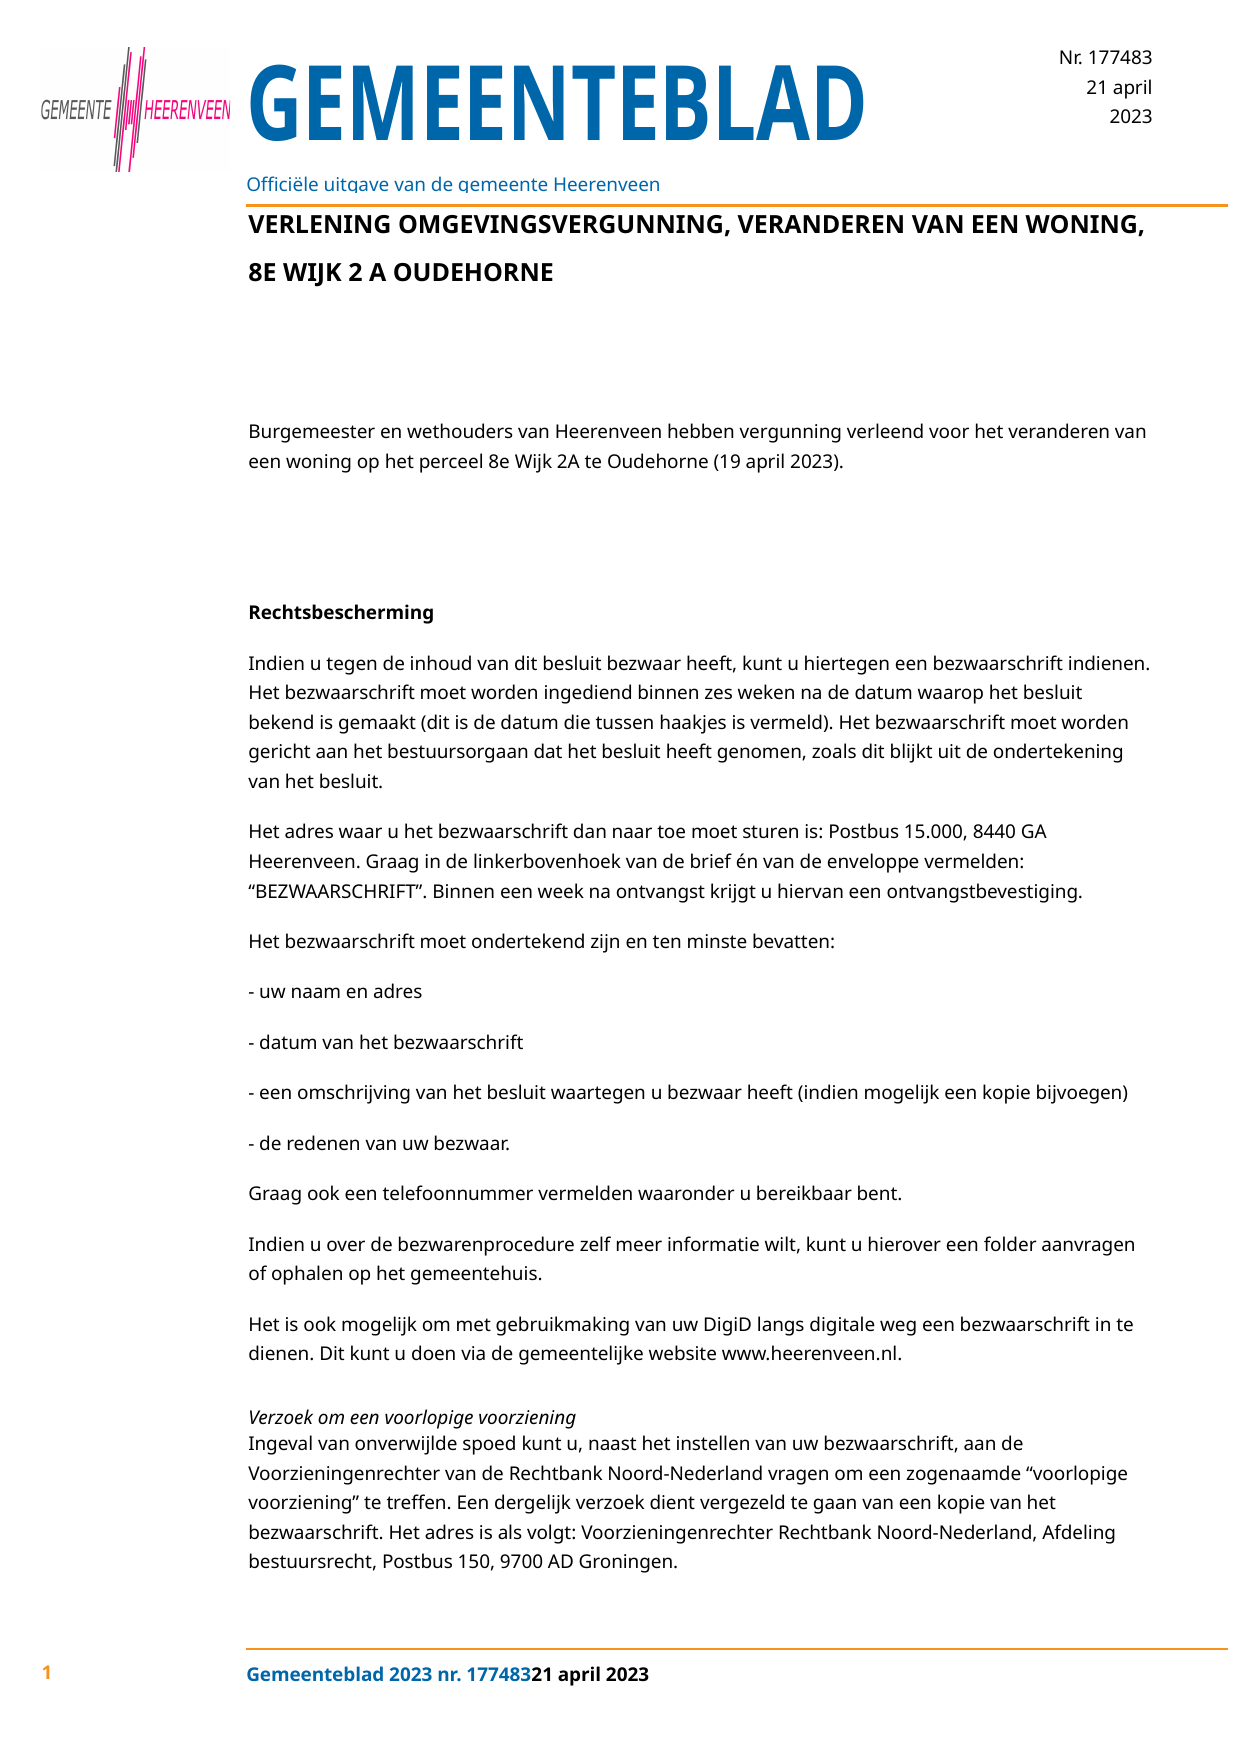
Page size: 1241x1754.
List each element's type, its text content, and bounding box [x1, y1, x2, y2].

text VERLENING OMGEVINGSVERGUNNING, VERANDEREN VAN EEN WONING, 8E WIJK 2 A OUDEHORNE [248, 207, 1152, 288]
text Indien u over de bezwarenprocedure zelf meer informatie wilt, kunt u hierover een folder aanvragen of ophalen op het gemeentehuis. [248, 1231, 1152, 1286]
text - datum van het bezwaarschrift [248, 1029, 1152, 1055]
text - uw naam en adres [248, 979, 1152, 1004]
text Burgemeester en wethouders van Heerenveen hebben vergunning verleend voor het veranderen van een woning op het perceel 8e Wijk 2A te Oudehorne (19 april 2023). [248, 419, 1152, 474]
text - een omschrijving van het besluit waartegen u bezwaar heeft (indien mogelijk een kopie bijvoegen) [248, 1079, 1152, 1105]
text Het bezwaarschrift moet ondertekend zijn en ten minste bevatten: [248, 928, 1152, 954]
text Graag ook een telefoonnummer vermelden waaronder u bereikbaar bent. [248, 1180, 1152, 1206]
picture [41, 47, 231, 172]
text Ingeval van onverwijlde spoed kunt u, naast het instellen van uw bezwaarschrift, aan de Voorzieningenrechter van de Rechtbank Noord-Nederland vragen om een zogenaamde “voorlopige voorziening” te treffen. Een dergelijk verzoek dient vergezeld te gaan van een kopie van het bezwaarschrift. Het adres is als volgt: Voorzieningenrechter Rechtbank Noord-Nederland, Afdeling bestuursrecht, Postbus 150, 9700 AD Groningen. [248, 1430, 1152, 1574]
text Rechtsbescherming [248, 599, 1152, 625]
text Indien u tegen de inhoud van dit besluit bezwaar heeft, kunt u hiertegen een bezwaarschrift indienen. Het bezwaarschrift moet worden ingediend binnen zes weken na de datum waarop het besluit bekend is gemaakt (dit is de datum die tussen haakjes is vermeld). Het bezwaarschrift moet worden gericht aan het bestuursorgaan dat het besluit heeft genomen, zoals dit blijkt uit de ondertekening van het besluit. [248, 650, 1152, 794]
text Het adres waar u het bezwaarschrift dan naar toe moet sturen is: Postbus 15.000, 8440 GA Heerenveen. Graag in de linkerbovenhoek van de brief én van de enveloppe vermelden: “BEZWAARSCHRIFT”. Binnen een week na ontvangst krijgt u hiervan een ontvangstbevestiging. [248, 819, 1152, 904]
text Het is ook mogelijk om met gebruikmaking van uw DigiD langs digitale weg een bezwaarschrift in te dienen. Dit kunt u doen via de gemeentelijke website www.heerenveen.nl. [248, 1311, 1152, 1366]
text Verzoek om een voorlopige voorziening [248, 1404, 1152, 1430]
text - de redenen van uw bezwaar. [248, 1130, 1152, 1156]
